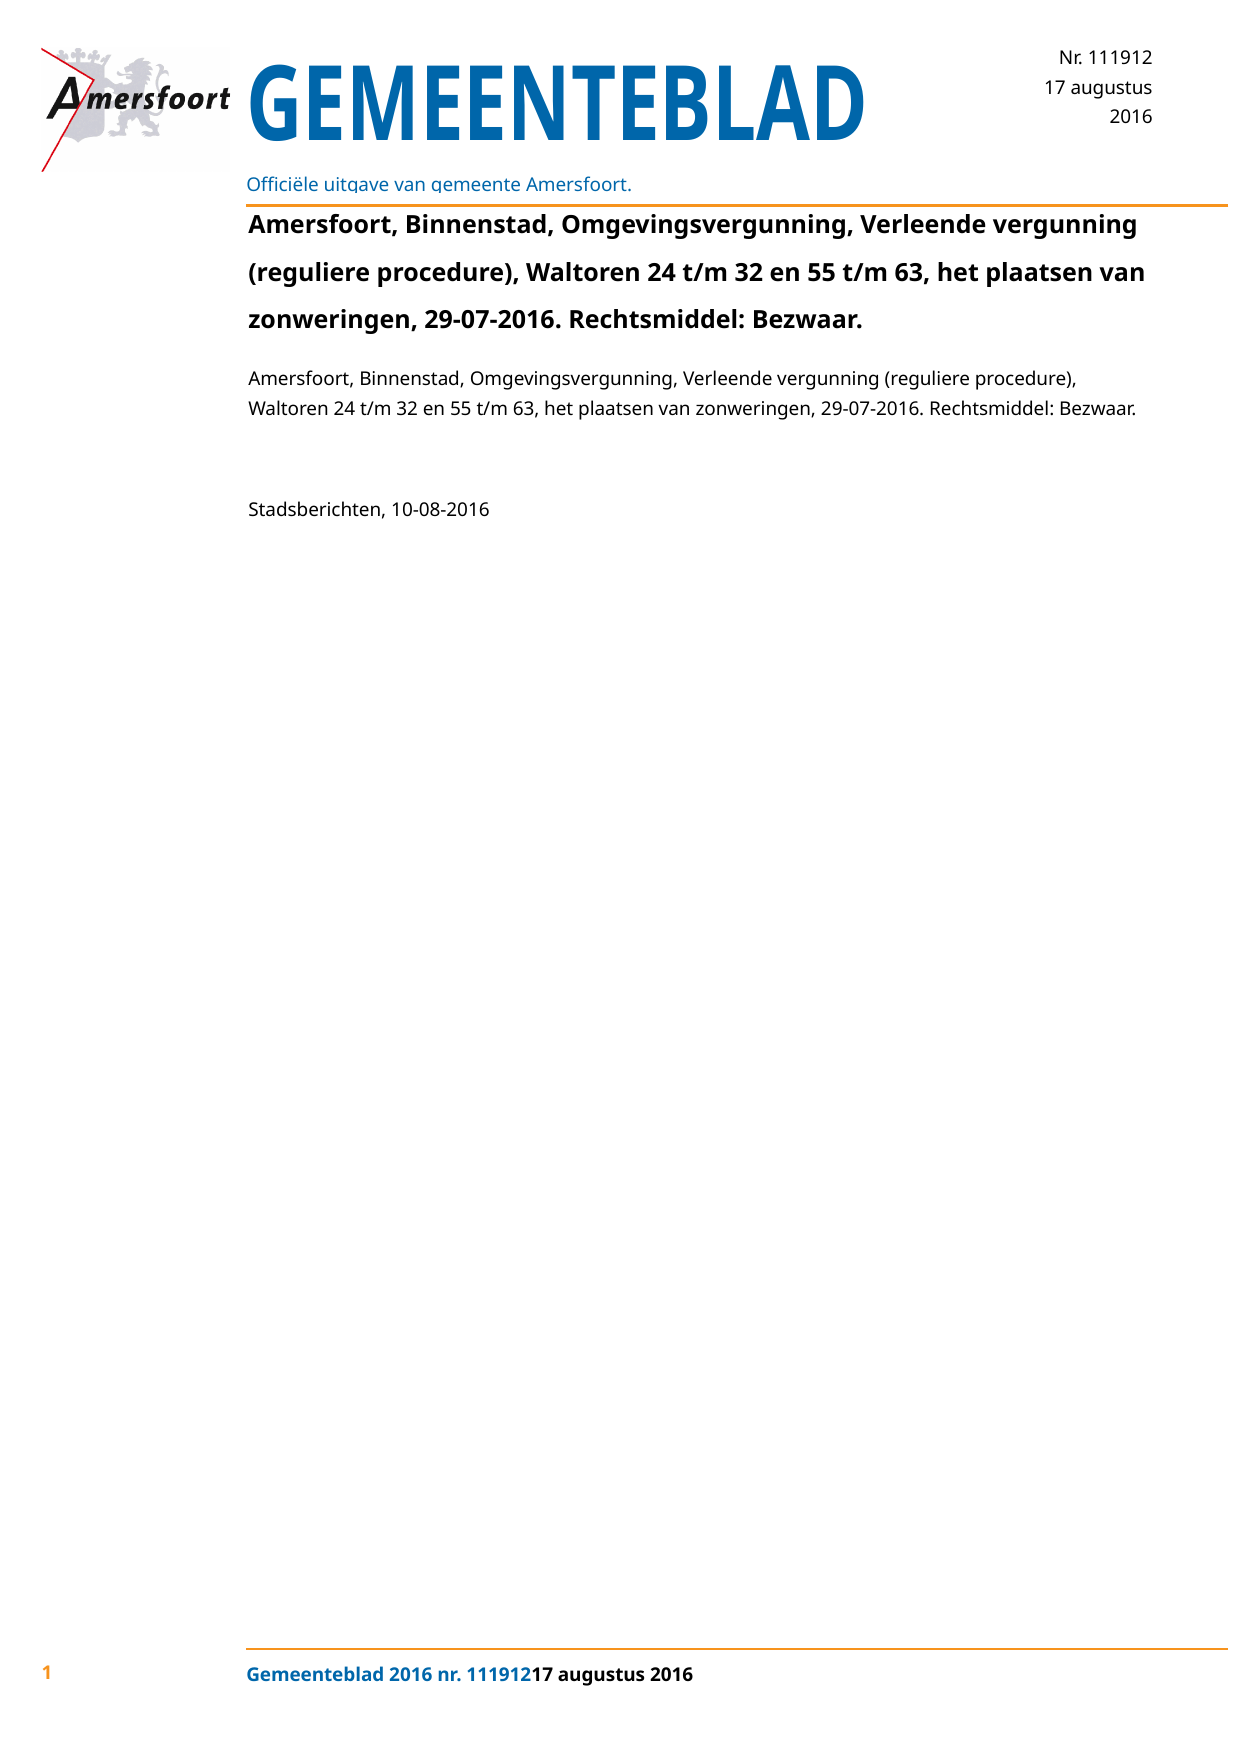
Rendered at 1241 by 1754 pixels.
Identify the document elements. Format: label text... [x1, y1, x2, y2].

text Amersfoort, Binnenstad, Omgevingsvergunning, Verleende vergunning (reguliere procedure), Waltoren 24 t/m 32 en 55 t/m 63, het plaatsen van zonweringen, 29-07-2016. Rechtsmiddel: Bezwaar. [248, 366, 1152, 421]
picture [41, 47, 231, 172]
text Amersfoort, Binnenstad, Omgevingsvergunning, Verleende vergunning (reguliere procedure), Waltoren 24 t/m 32 en 55 t/m 63, het plaatsen van zonweringen, 29-07-2016. Rechtsmiddel: Bezwaar. [248, 207, 1152, 336]
text Stadsberichten, 10-08-2016 [248, 496, 1152, 522]
